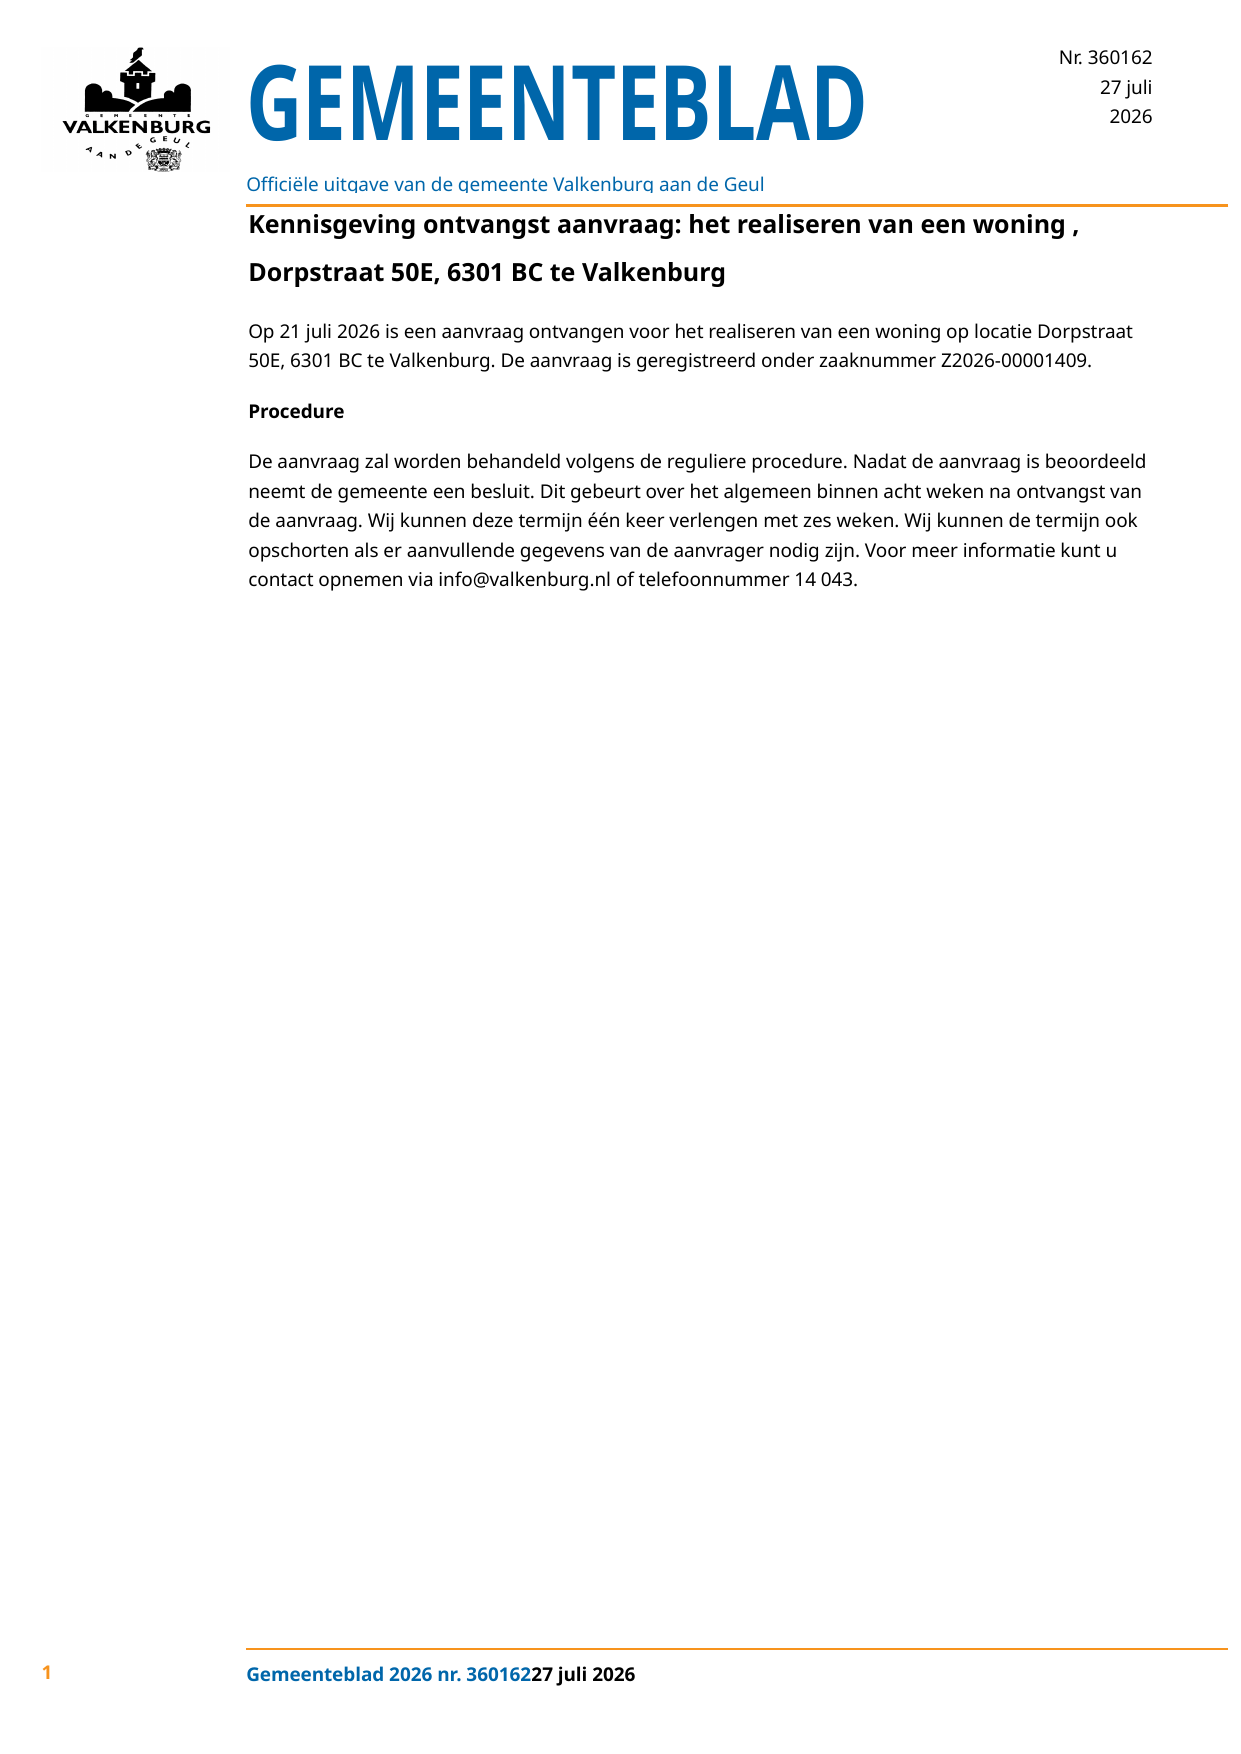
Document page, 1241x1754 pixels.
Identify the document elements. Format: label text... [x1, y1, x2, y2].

text Op 21 juli 2026 is een aanvraag ontvangen voor het realiseren van een woning op locatie Dorpstraat 50E, 6301 BC te Valkenburg. De aanvraag is geregistreerd onder zaaknummer Z2026-00001409. [248, 318, 1152, 373]
text Procedure [248, 398, 1152, 424]
picture [41, 47, 231, 172]
text De aanvraag zal worden behandeld volgens de reguliere procedure. Nadat de aanvraag is beoordeeld neemt de gemeente een besluit. Dit gebeurt over het algemeen binnen acht weken na ontvangst van de aanvraag. Wij kunnen deze termijn één keer verlengen met zes weken. Wij kunnen de termijn ook opschorten als er aanvullende gegevens van de aanvrager nodig zijn. Voor meer informatie kunt u contact opnemen via info@valkenburg.nl of telefoonnummer 14 043. [248, 448, 1152, 592]
text Kennisgeving ontvangst aanvraag: het realiseren van een woning , Dorpstraat 50E, 6301 BC te Valkenburg [248, 207, 1152, 288]
